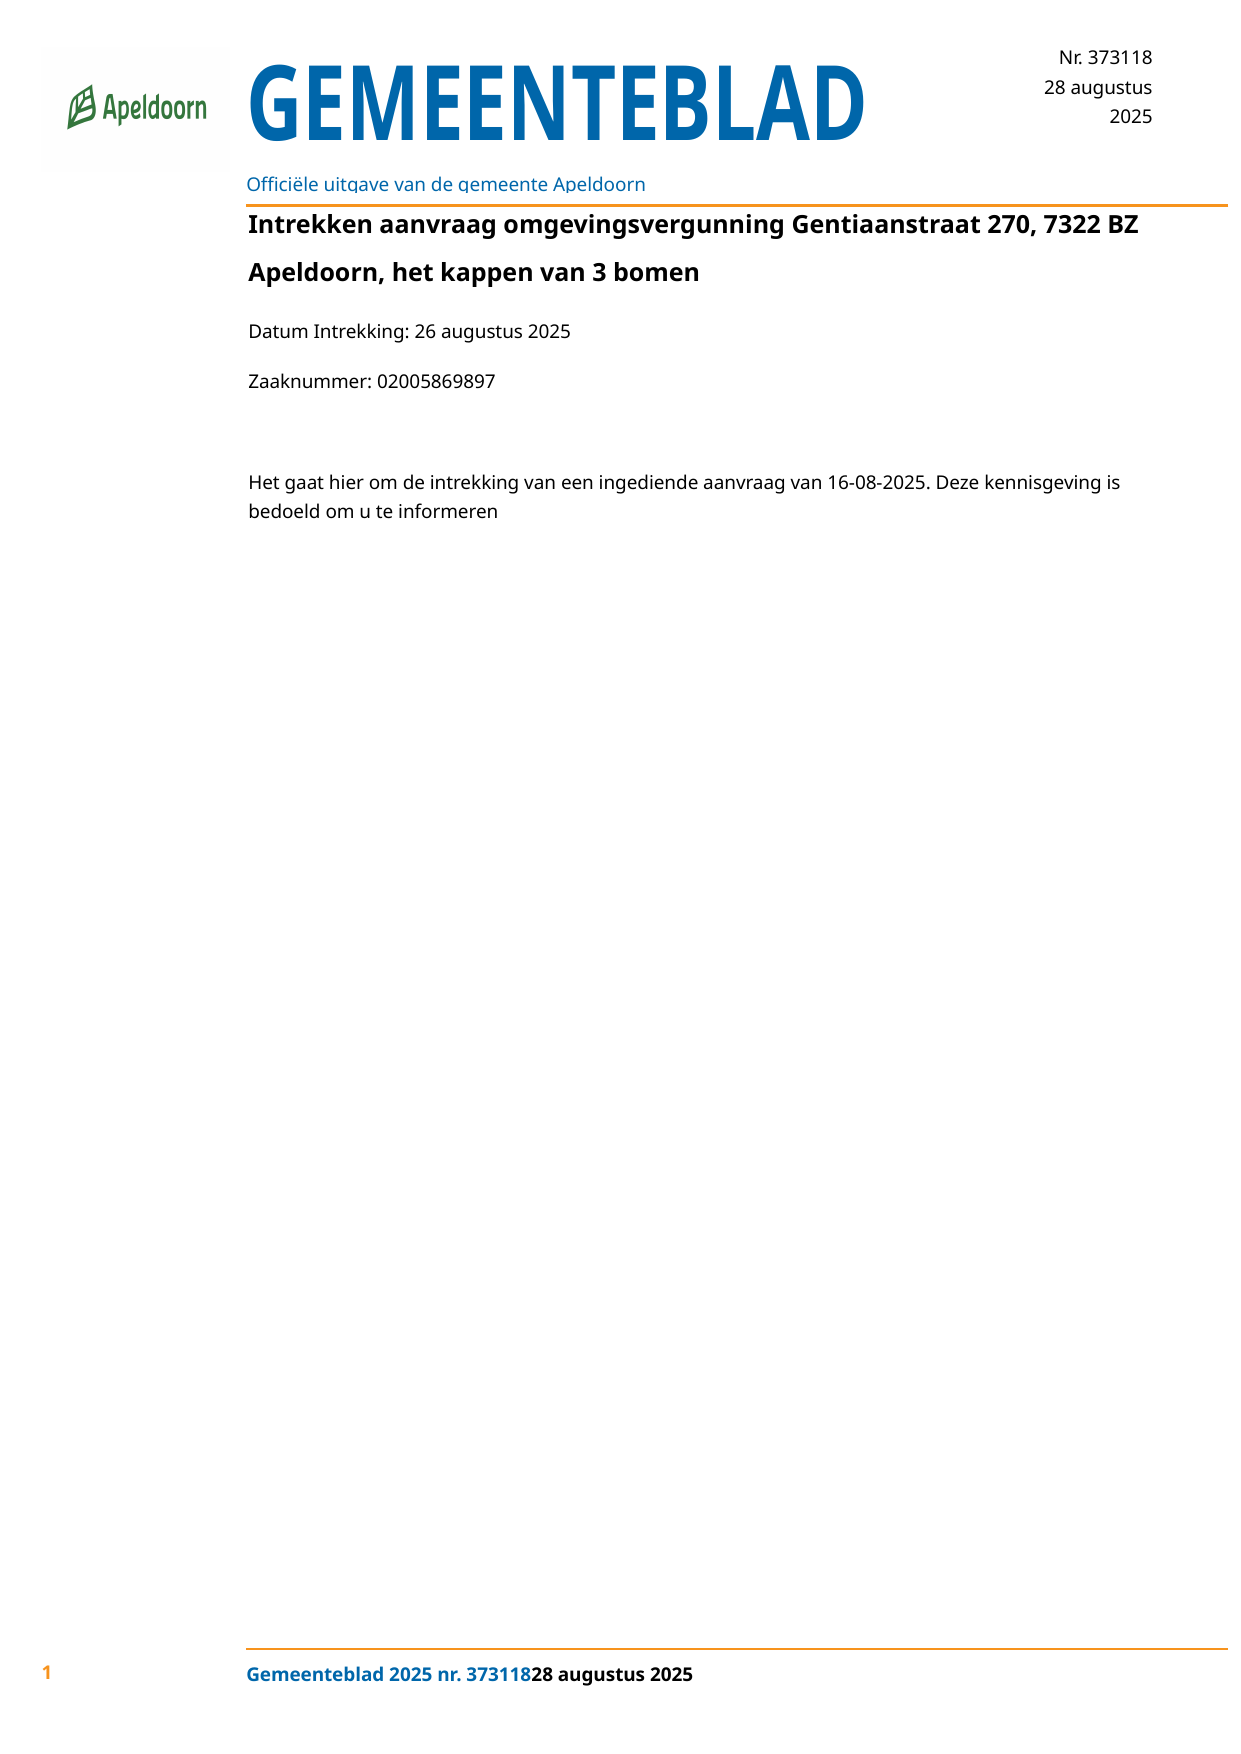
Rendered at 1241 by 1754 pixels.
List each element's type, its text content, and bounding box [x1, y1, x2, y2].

picture [41, 47, 231, 172]
text Intrekken aanvraag omgevingsvergunning Gentiaanstraat 270, 7322 BZ Apeldoorn, het kappen van 3 bomen [248, 207, 1152, 288]
text Datum Intrekking: 26 augustus 2025 [248, 318, 1152, 344]
text Het gaat hier om de intrekking van een ingediende aanvraag van 16-08-2025. Deze kennisgeving is bedoeld om u te informeren [248, 469, 1152, 524]
text Zaaknummer: 02005869897 [248, 368, 1152, 394]
